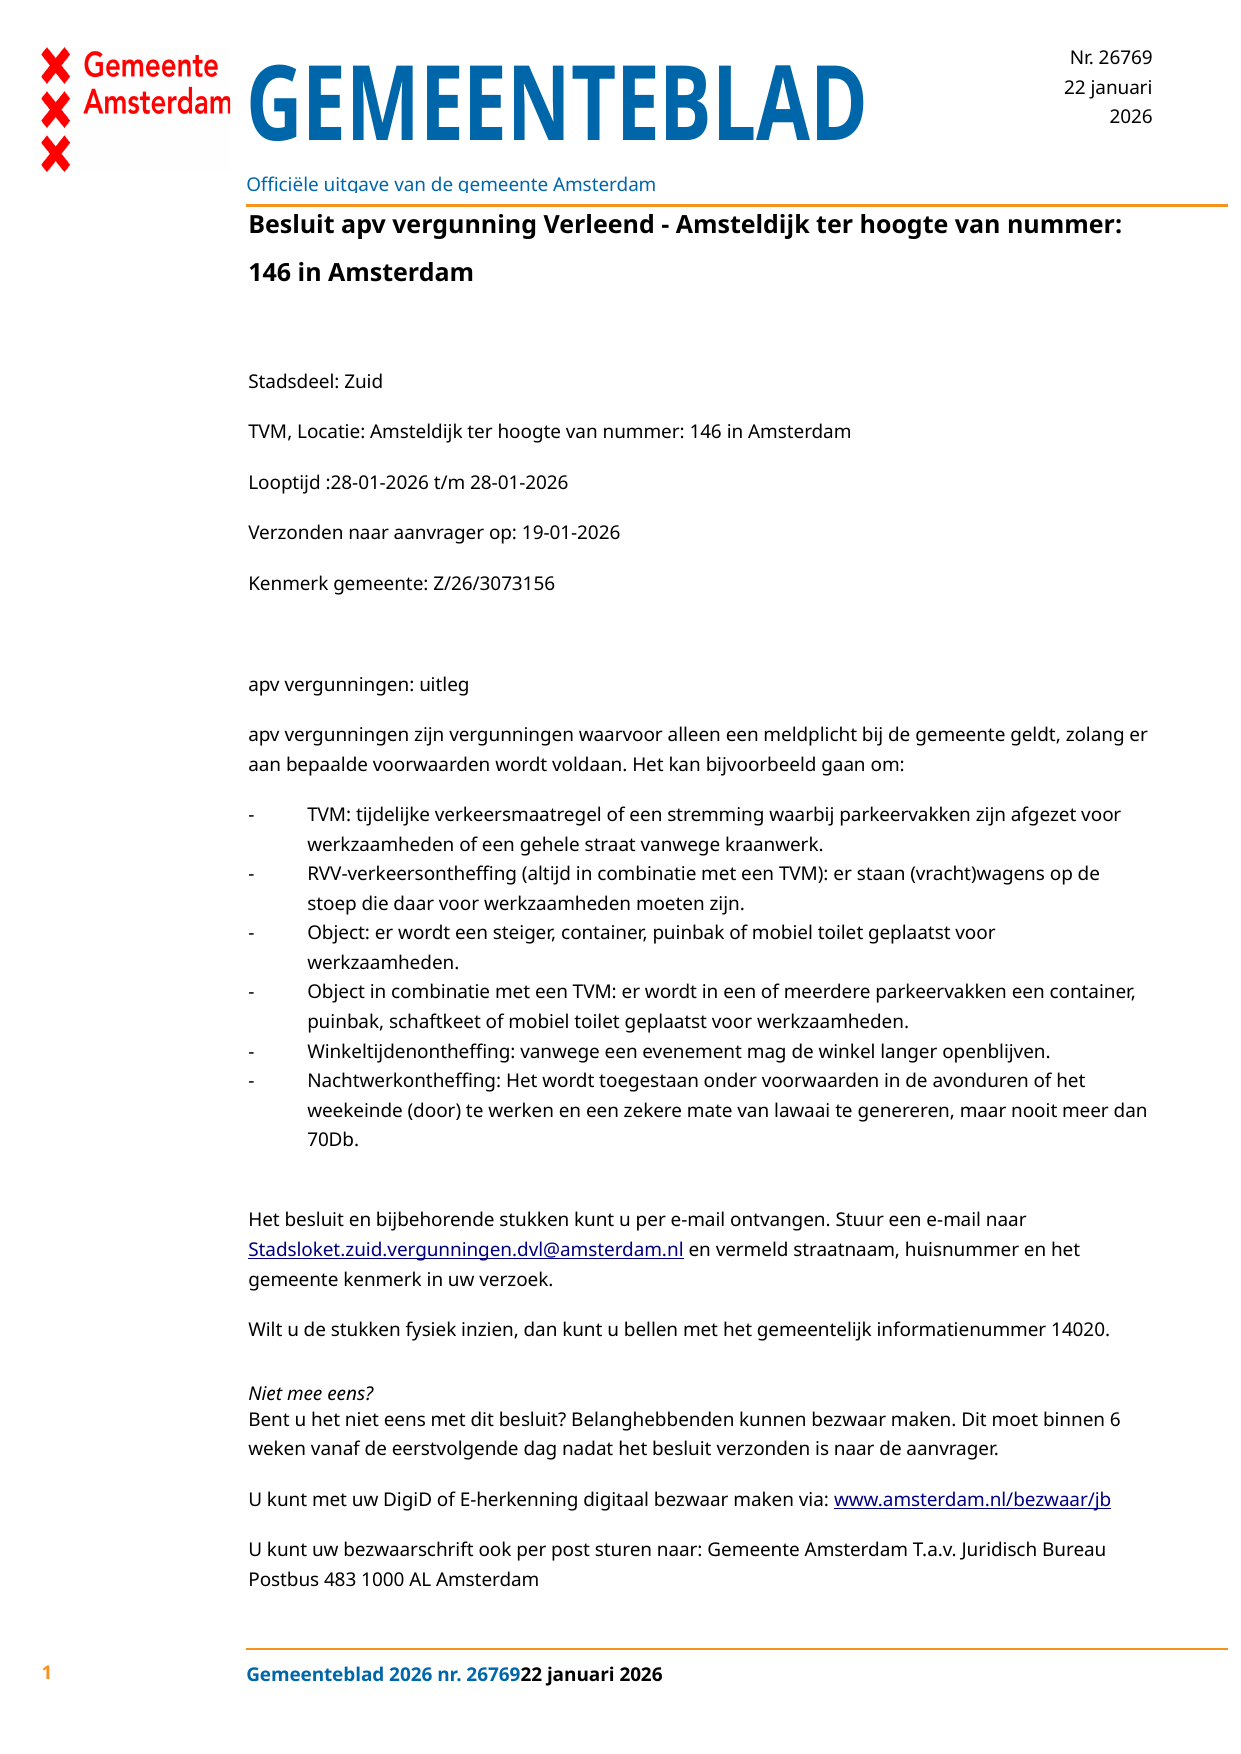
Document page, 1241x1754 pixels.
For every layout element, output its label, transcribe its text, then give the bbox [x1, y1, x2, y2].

text apv vergunningen zijn vergunningen waarvoor alleen een meldplicht bij de gemeente geldt, zolang er aan bepaalde voorwaarden wordt voldaan. Het kan bijvoorbeeld gaan om: [248, 721, 1152, 777]
list Object in combinatie met een TVM: er wordt in een of meerdere parkeervakken een container, puinbak, schaftkeet of mobiel toilet geplaatst voor werkzaamheden. [248, 979, 1152, 1034]
text Wilt u de stukken fysiek inzien, dan kunt u bellen met het gemeentelijk informatienummer 14020. [248, 1316, 1152, 1342]
list TVM: tijdelijke verkeersmaatregel of een stremming waarbij parkeervakken zijn afgezet voor werkzaamheden of een gehele straat vanwege kraanwerk. [248, 801, 1152, 857]
text Looptijd :28-01-2026 t/m 28-01-2026 [248, 469, 1152, 495]
text Verzonden naar aanvrager op: 19-01-2026 [248, 519, 1152, 545]
text Stadsdeel: Zuid [248, 368, 1152, 394]
text Besluit apv vergunning Verleend - Amsteldijk ter hoogte van nummer: 146 in Amsterdam [248, 207, 1152, 288]
text Niet mee eens? [248, 1380, 1152, 1406]
text Kenmerk gemeente: Z/26/3073156 [248, 570, 1152, 596]
list Nachtwerkontheffing: Het wordt toegestaan onder voorwaarden in de avonduren of het weekeinde (door) te werken en een zekere mate van lawaai te genereren, maar nooit meer dan 70Db. [248, 1067, 1152, 1152]
text U kunt uw bezwaarschrift ook per post sturen naar: Gemeente Amsterdam T.a.v. Juridisch Bureau Postbus 483 1000 AL Amsterdam [248, 1536, 1152, 1592]
list Object: er wordt een steiger, container, puinbak of mobiel toilet geplaatst voor werkzaamheden. [248, 919, 1152, 975]
text Bent u het niet eens met dit besluit? Belanghebbenden kunnen bezwaar maken. Dit moet binnen 6 weken vanaf de eerstvolgende dag nadat het besluit verzonden is naar de aanvrager. [248, 1406, 1152, 1461]
text apv vergunningen: uitleg [248, 671, 1152, 697]
list Winkeltijdenontheffing: vanwege een evenement mag de winkel langer openblijven. [248, 1038, 1152, 1064]
text U kunt met uw DigiD of E-herkenning digitaal bezwaar maken via: www.amsterdam.nl/bezwaar/jb [248, 1486, 1152, 1512]
list RVV-verkeersontheffing (altijd in combinatie met een TVM): er staan (vracht)wagens op de stoep die daar voor werkzaamheden moeten zijn. [248, 860, 1152, 916]
text TVM, Locatie: Amsteldijk ter hoogte van nummer: 146 in Amsterdam [248, 419, 1152, 444]
picture [41, 47, 231, 172]
text Het besluit en bijbehorende stukken kunt u per e-mail ontvangen. Stuur een e-mail naar Stadsloket.zuid.vergunningen.dvl@amsterdam.nl en vermeld straatnaam, huisnummer en het gemeente kenmerk in uw verzoek. [248, 1207, 1152, 1292]
